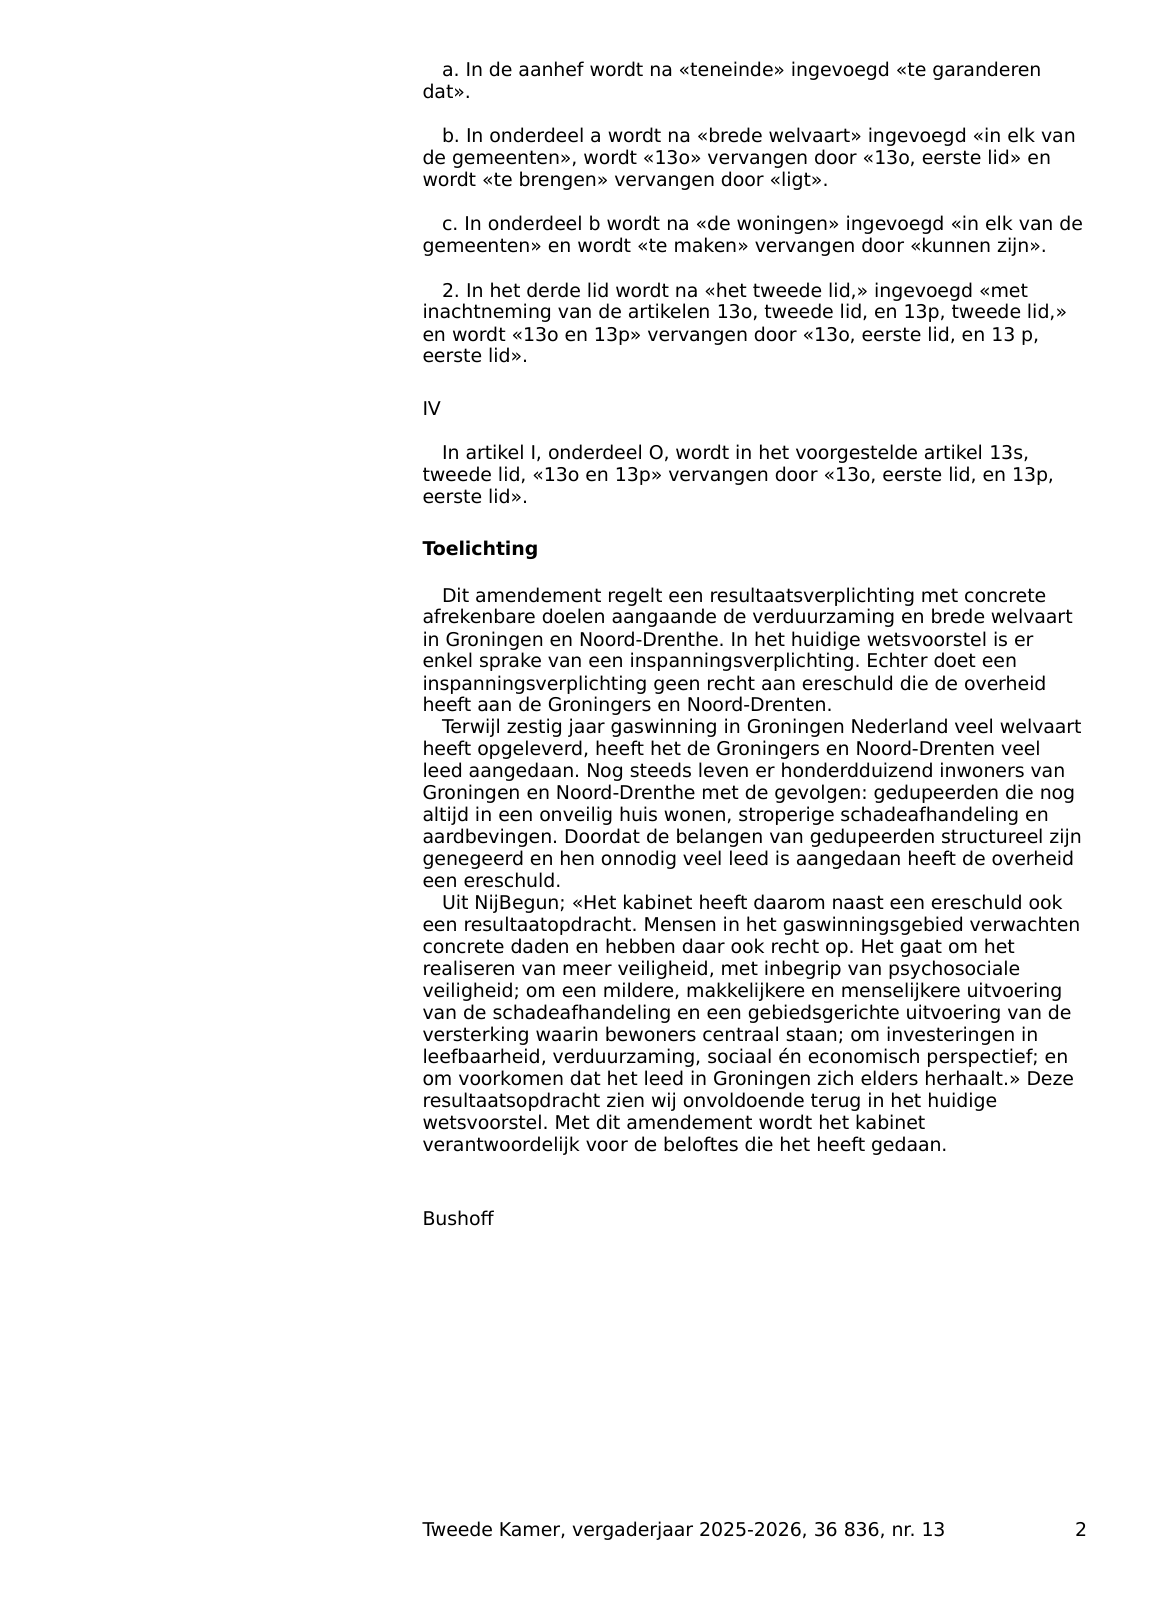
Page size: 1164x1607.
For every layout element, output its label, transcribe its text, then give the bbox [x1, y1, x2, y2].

text b. In onderdeel a wordt na «brede welvaart» ingevoegd «in elk van de gemeenten», wordt «13o» vervangen door «13o, eerste lid» en wordt «te brengen» vervangen door «ligt». [422, 125, 1087, 191]
text 2. In het derde lid wordt na «het tweede lid,» ingevoegd «met inachtneming van de artikelen 13o, tweede lid, en 13p, tweede lid,» en wordt «13o en 13p» vervangen door «13o, eerste lid, en 13 p, eerste lid». [422, 279, 1087, 367]
text In artikel I, onderdeel O, wordt in het voorgestelde artikel 13s, tweede lid, «13o en 13p» vervangen door «13o, eerste lid, en 13p, eerste lid». [422, 442, 1087, 507]
text Dit amendement regelt een resultaatsverplichting met concrete afrekenbare doelen aangaande de verduurzaming en brede welvaart in Groningen en Noord-Drenthe. In het huidige wetsvoorstel is er enkel sprake van een inspanningsverplichting. Echter doet een inspanningsverplichting geen recht aan ereschuld die de overheid heeft aan de Groningers en Noord-Drenten. [422, 584, 1087, 716]
text Uit NijBegun; «Het kabinet heeft daarom naast een ereschuld ook een resultaatopdracht. Mensen in het gaswinningsgebied verwachten concrete daden en hebben daar ook recht op. Het gaat om het realiseren van meer veiligheid, met inbegrip van psychosociale veiligheid; om een mildere, makkelijkere en menselijkere uitvoering van de schadeafhandeling en een gebiedsgerichte uitvoering van de versterking waarin bewoners centraal staan; om investeringen in leefbaarheid, verduurzaming, sociaal én economisch perspectief; en om voorkomen dat het leed in Groningen zich elders herhaalt.» Deze resultaatsopdracht zien wij onvoldoende terug in het huidige wetsvoorstel. Met dit amendement wordt het kabinet verantwoordelijk voor de beloftes die het heeft gedaan. [422, 892, 1087, 1156]
text a. In de aanhef wordt na «teneinde» ingevoegd «te garanderen dat». [422, 59, 1087, 103]
text c. In onderdeel b wordt na «de woningen» ingevoegd «in elk van de gemeenten» en wordt «te maken» vervangen door «kunnen zijn». [422, 213, 1087, 257]
subtitle IV [422, 397, 1087, 419]
subtitle Toelichting [422, 537, 1087, 559]
text Terwijl zestig jaar gaswinning in Groningen Nederland veel welvaart heeft opgeleverd, heeft het de Groningers en Noord-Drenten veel leed aangedaan. Nog steeds leven er honderdduizend inwoners van Groningen en Noord-Drenthe met de gevolgen: gedupeerden die nog altijd in een onveilig huis wonen, stroperige schadeafhandeling en aardbevingen. Doordat de belangen van gedupeerden structureel zijn genegeerd en hen onnodig veel leed is aangedaan heeft de overheid een ereschuld. [422, 716, 1087, 892]
text Bushoff [422, 1186, 1087, 1230]
